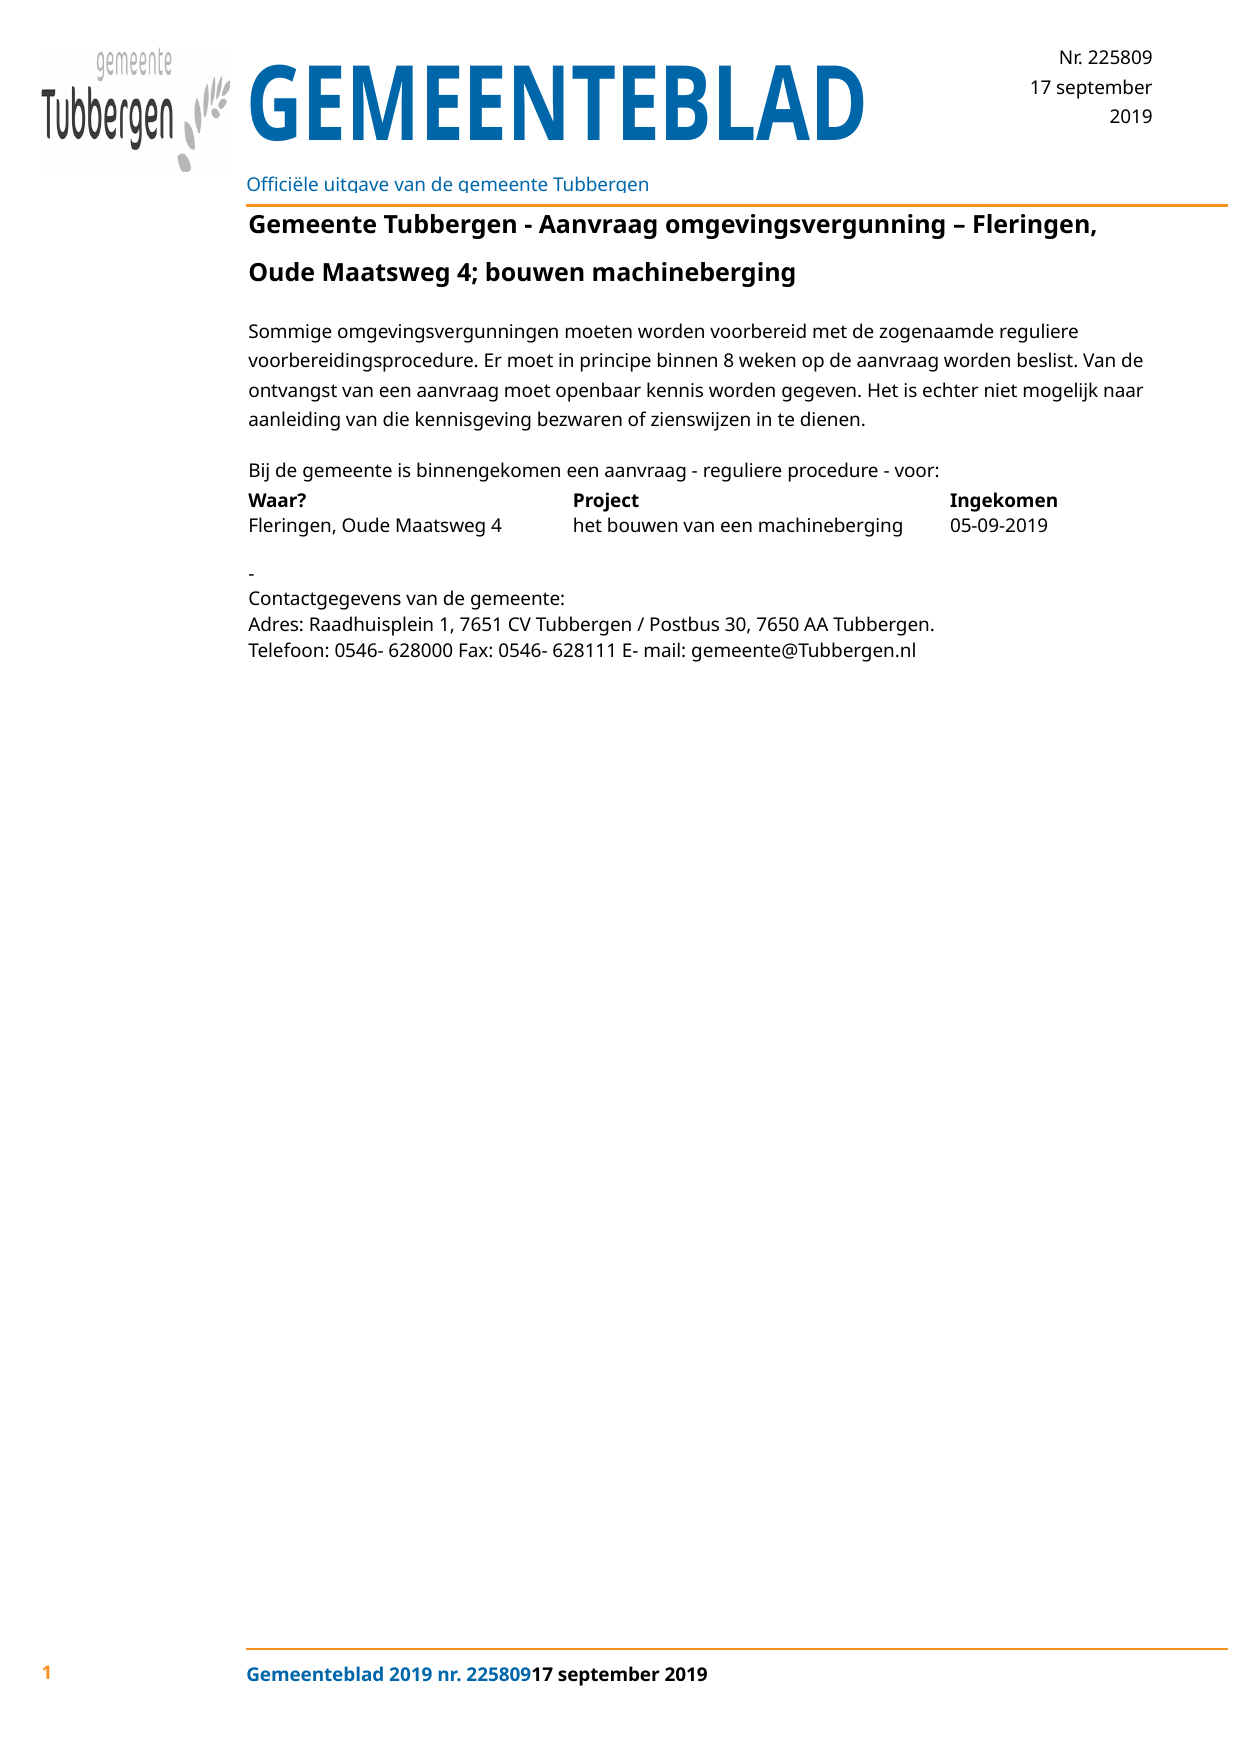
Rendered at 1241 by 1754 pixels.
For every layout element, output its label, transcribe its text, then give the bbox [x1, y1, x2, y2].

table_cell 05-09-2019 [950, 513, 1152, 538]
text Bij de gemeente is binnengekomen een aanvraag - reguliere procedure - voor: [248, 457, 1152, 483]
text Contactgegevens van de gemeente: [248, 585, 1152, 611]
text Telefoon: 0546- 628000 Fax: 0546- 628111 E- mail: gemeente@Tubbergen.nl [248, 637, 1152, 663]
table_header Ingekomen [950, 487, 1152, 512]
table_header Project [573, 487, 950, 512]
table_header Waar? [248, 487, 573, 512]
text Sommige omgevingsvergunningen moeten worden voorbereid met de zogenaamde reguliere voorbereidingsprocedure. Er moet in principe binnen 8 weken op de aanvraag worden beslist. Van de ontvangst van een aanvraag moet openbaar kennis worden gegeven. Het is echter niet mogelijk naar aanleiding van die kennisgeving bezwaren of zienswijzen in te dienen. [248, 318, 1152, 432]
text Adres: Raadhuisplein 1, 7651 CV Tubbergen / Postbus 30, 7650 AA Tubbergen. [248, 611, 1152, 637]
table_cell Fleringen, Oude Maatsweg 4 [248, 513, 573, 538]
text - [248, 560, 1152, 585]
text Gemeente Tubbergen - Aanvraag omgevingsvergunning – Fleringen, Oude Maatsweg 4; bouwen machineberging [248, 207, 1152, 288]
table_cell het bouwen van een machineberging [573, 513, 950, 538]
picture [41, 47, 231, 172]
